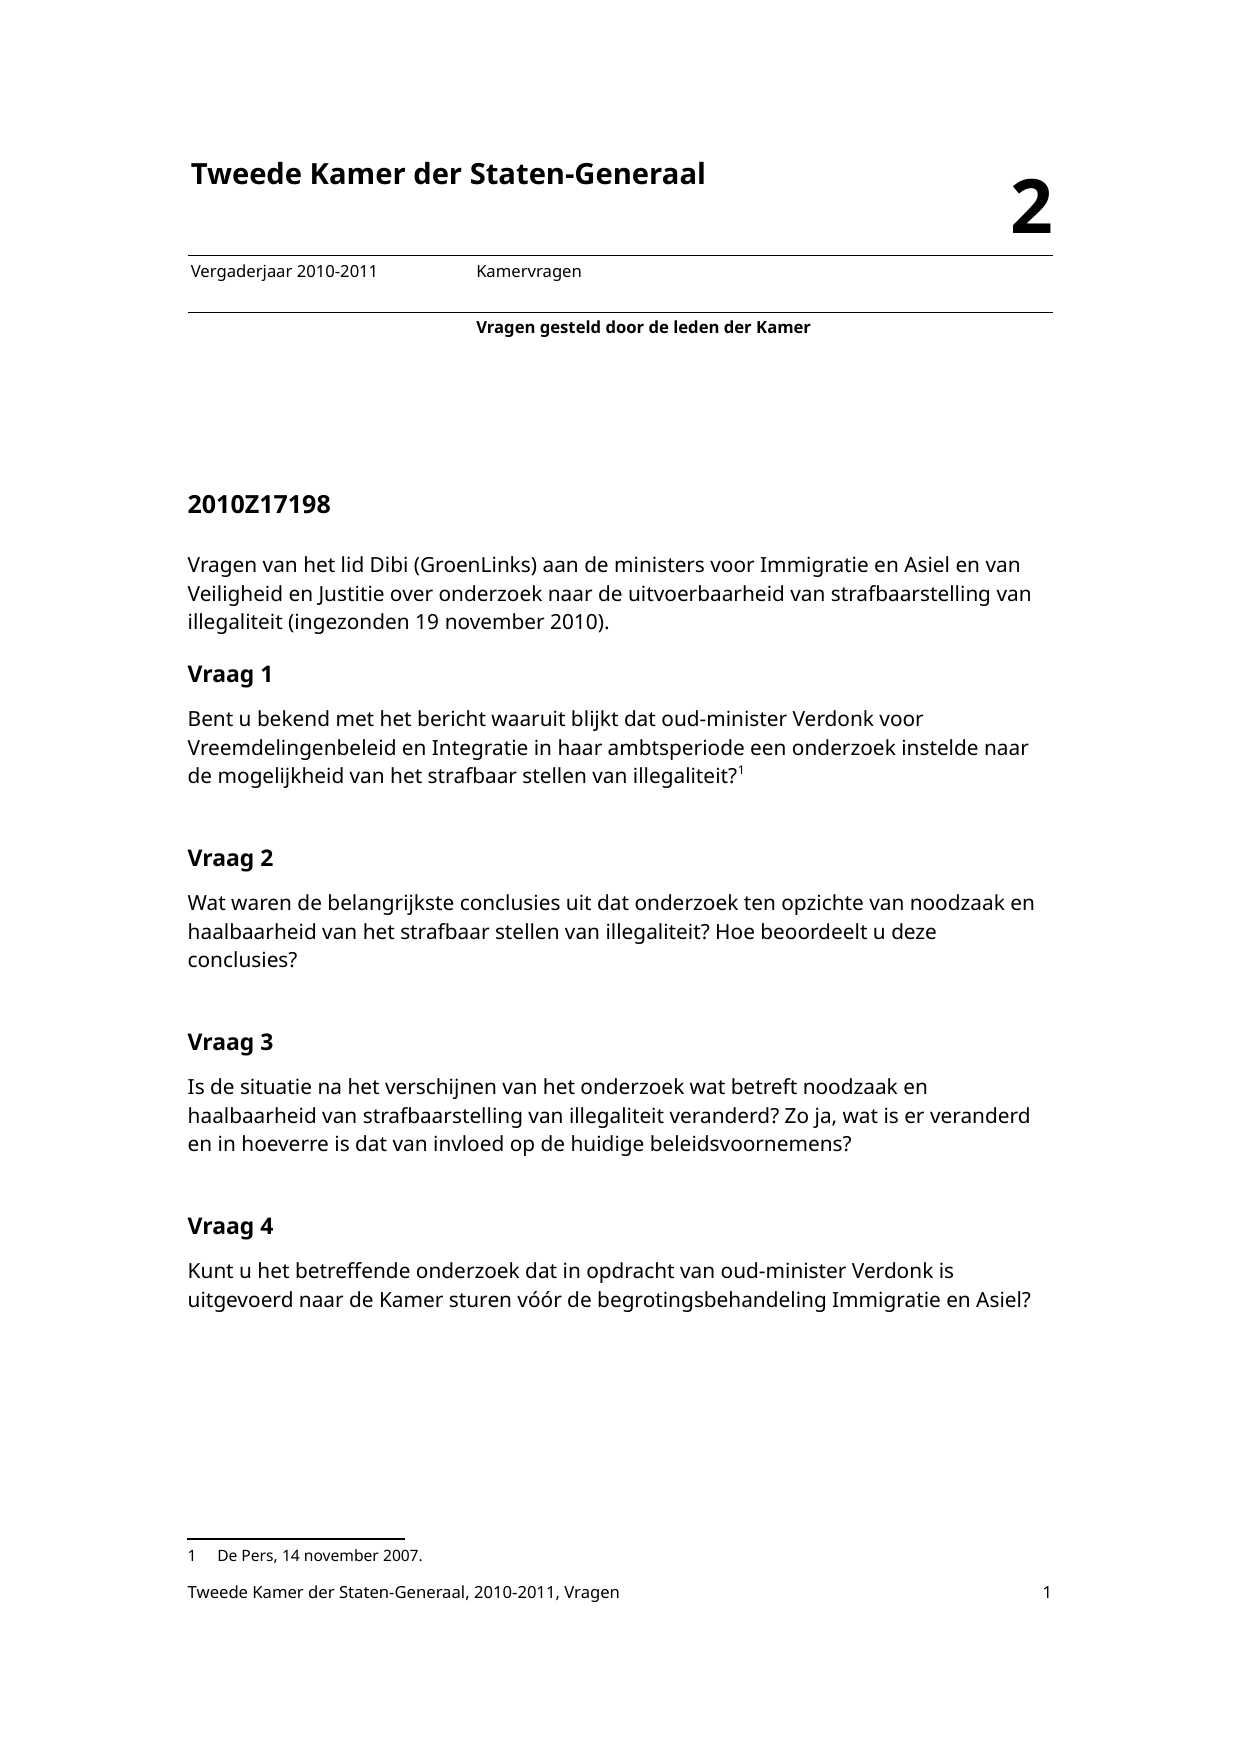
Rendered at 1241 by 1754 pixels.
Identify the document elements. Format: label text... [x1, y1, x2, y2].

table_cell Vragen gesteld door de leden der Kamer [473, 313, 1053, 339]
text Wat waren de belangrijkste conclusies uit dat onderzoek ten opzichte van noodzaak en haalbaarheid van het strafbaar stellen van illegaliteit? Hoe beoordeelt u deze conclusies? [187, 888, 1053, 974]
table_cell [188, 313, 473, 339]
subtitle Vraag 1 [187, 658, 1053, 689]
text Kunt u het betreffende onderzoek dat in opdracht van oud-minister Verdonk is uitgevoerd naar de Kamer sturen vóór de begrotingsbehandeling Immigratie en Asiel? [187, 1257, 1053, 1313]
table_header Tweede Kamer der Staten-Generaal [188, 150, 879, 255]
subtitle Vraag 3 [187, 1026, 1053, 1057]
text De Pers, 14 november 2007. [187, 1538, 1053, 1566]
text Vragen van het lid Dibi (GroenLinks) aan de ministers voor Immigratie en Asiel en van Veiligheid en Justitie over onderzoek naar de uitvoerbaarheid van strafbaarstelling van illegaliteit (ingezonden 19 november 2010). [187, 550, 1053, 636]
table_cell Kamervragen [473, 256, 1053, 312]
text Is de situatie na het verschijnen van het onderzoek wat betreft noodzaak en haalbaarheid van strafbaarstelling van illegaliteit veranderd? Zo ja, wat is er veranderd en in hoeverre is dat van invloed op de huidige beleidsvoornemens? [187, 1072, 1053, 1158]
table_header 2 [880, 150, 1053, 255]
subtitle Vraag 4 [187, 1210, 1053, 1242]
text 2010Z17198 [187, 487, 1053, 521]
table_cell Vergaderjaar 2010-2011 [188, 256, 473, 312]
text Bent u bekend met het bericht waaruit blijkt dat oud-minister Verdonk voor Vreemdelingenbeleid en Integratie in haar ambtsperiode een onderzoek instelde naar de mogelijkheid van het strafbaar stellen van illegaliteit? [187, 704, 1053, 790]
subtitle Vraag 2 [187, 842, 1053, 873]
